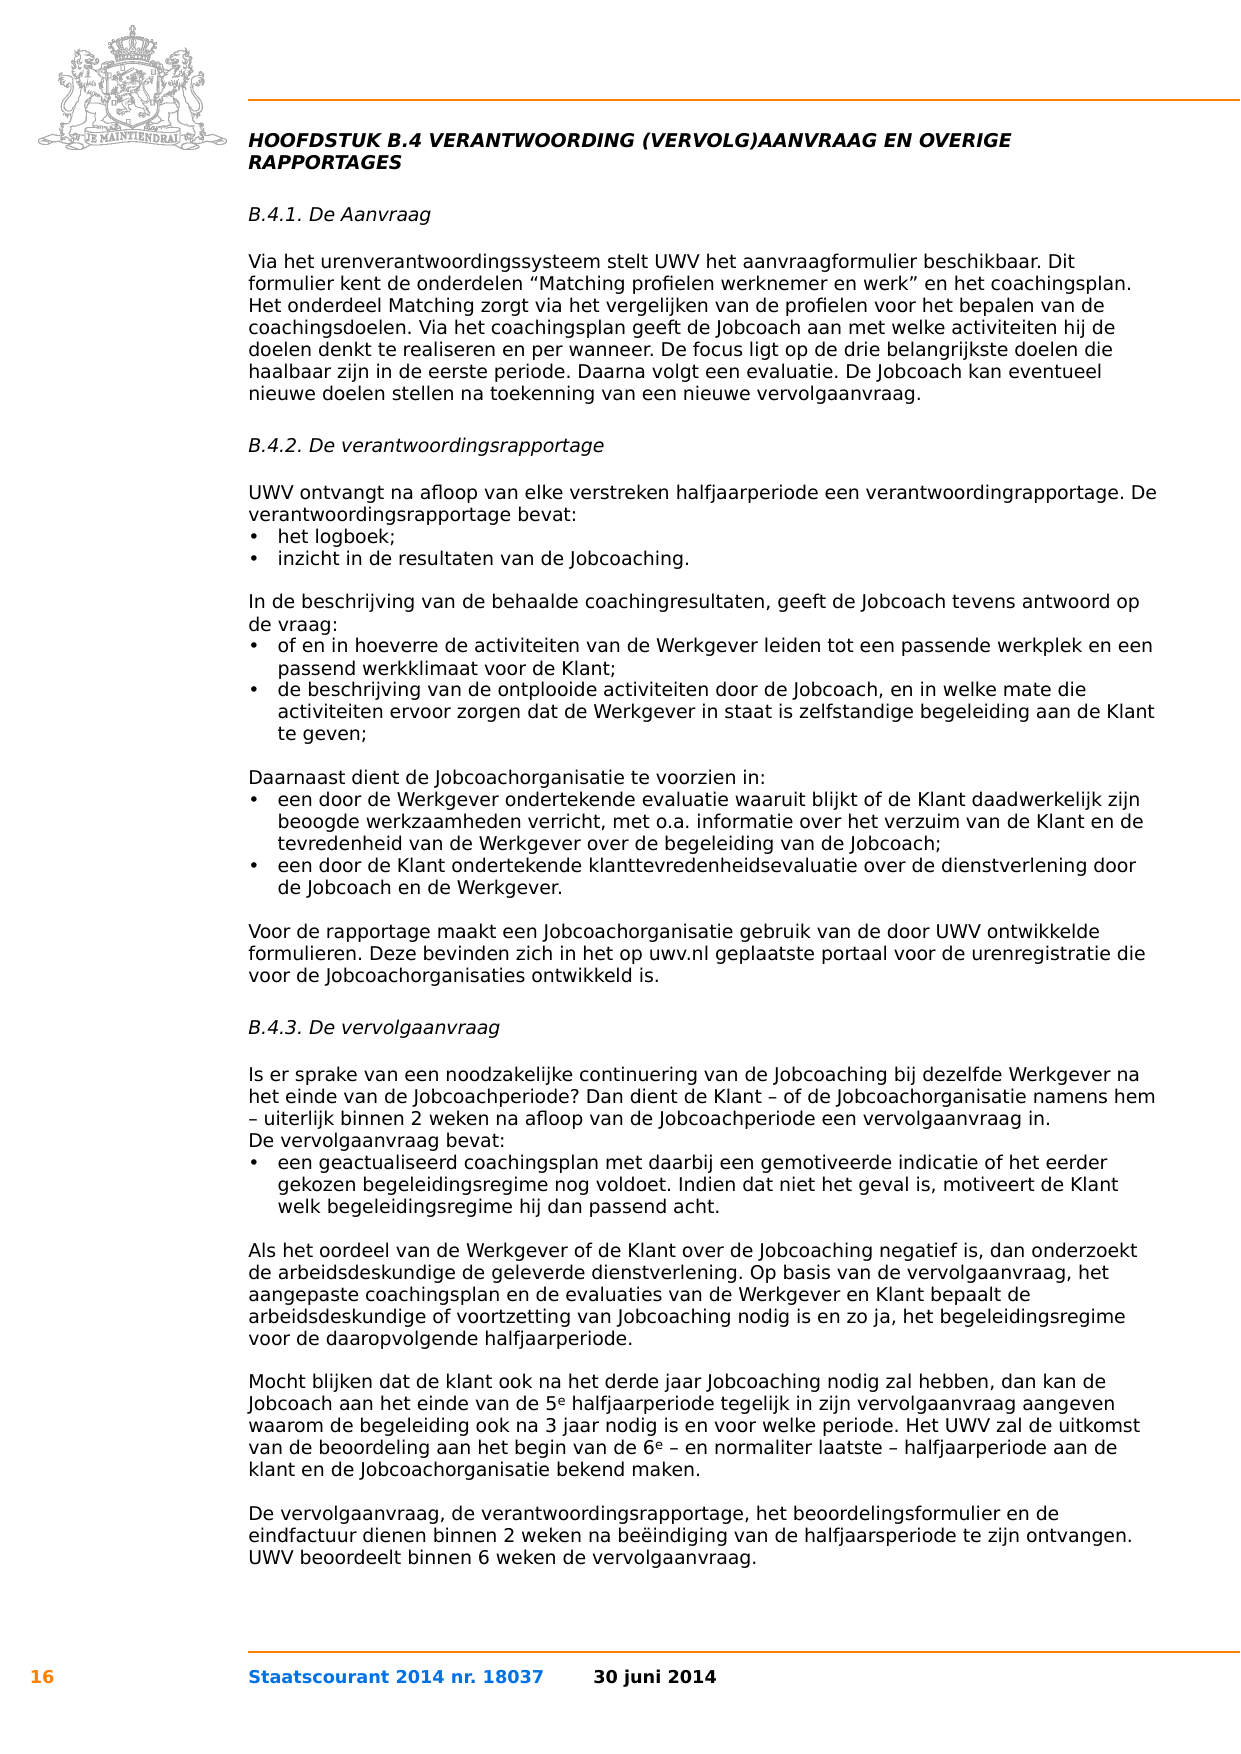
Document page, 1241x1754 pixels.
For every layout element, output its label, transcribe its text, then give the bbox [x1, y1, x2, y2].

text UWV ontvangt na afloop van elke verstreken halfjaarperiode een verantwoordingrapportage. De verantwoordingsrapportage bevat: [248, 482, 1163, 526]
subtitle B.4.2. De verantwoordingsrapportage [248, 435, 1163, 457]
subtitle HOOFDSTUK B.4 VERANTWOORDING (VERVOLG)AANVRAAG EN OVERIGE RAPPORTAGES [248, 130, 1163, 174]
text • of en in hoeverre de activiteiten van de Werkgever leiden tot een passende werkplek en een passend werkklimaat voor de Klant; [248, 635, 1163, 679]
text • inzicht in de resultaten van de Jobcoaching. [248, 548, 1163, 569]
text Als het oordeel van de Werkgever of de Klant over de Jobcoaching negatief is, dan onderzoekt de arbeidsdeskundige de geleverde dienstverlening. Op basis van de vervolgaanvraag, het aangepaste coachingsplan en de evaluaties van de Werkgever en Klant bepaalt de arbeidsdeskundige of voortzetting van Jobcoaching nodig is en zo ja, het begeleidingsregime voor de daaropvolgende halfjaarperiode. [248, 1239, 1163, 1349]
text • een geactualiseerd coachingsplan met daarbij een gemotiveerde indicatie of het eerder gekozen begeleidingsregime nog voldoet. Indien dat niet het geval is, motiveert de Klant welk begeleidingsregime hij dan passend acht. [248, 1152, 1163, 1218]
text Daarnaast dient de Jobcoachorganisatie te voorzien in: [248, 767, 1163, 789]
text • een door de Werkgever ondertekende evaluatie waaruit blijkt of de Klant daadwerkelijk zijn beoogde werkzaamheden verricht, met o.a. informatie over het verzuim van de Klant en de tevredenheid van de Werkgever over de begeleiding van de Jobcoach; [248, 789, 1163, 855]
text Mocht blijken dat de klant ook na het derde jaar Jobcoaching nodig zal hebben, dan kan de Jobcoach aan het einde van de 5e halfjaarperiode tegelijk in zijn vervolgaanvraag aangeven waarom de begeleiding ook na 3 jaar nodig is en voor welke periode. Het UWV zal de uitkomst van de beoordeling aan het begin van de 6e – en normaliter laatste – halfjaarperiode aan de klant en de Jobcoachorganisatie bekend maken. [248, 1371, 1163, 1481]
text • een door de Klant ondertekende klanttevredenheidsevaluatie over de dienstverlening door de Jobcoach en de Werkgever. [248, 855, 1163, 899]
text De vervolgaanvraag bevat: [248, 1130, 1163, 1152]
text In de beschrijving van de behaalde coachingresultaten, geeft de Jobcoach tevens antwoord op de vraag: [248, 591, 1163, 635]
subtitle B.4.3. De vervolgaanvraag [248, 1017, 1163, 1039]
picture [38, 25, 227, 150]
text Voor de rapportage maakt een Jobcoachorganisatie gebruik van de door UWV ontwikkelde formulieren. Deze bevinden zich in het op uwv.nl geplaatste portaal voor de urenregistratie die voor de Jobcoachorganisaties ontwikkeld is. [248, 921, 1163, 987]
subtitle B.4.1. De Aanvraag [248, 204, 1163, 226]
text • het logboek; [248, 526, 1163, 548]
text Is er sprake van een noodzakelijke continuering van de Jobcoaching bij dezelfde Werkgever na het einde van de Jobcoachperiode? Dan dient de Klant – of de Jobcoachorganisatie namens hem – uiterlijk binnen 2 weken na afloop van de Jobcoachperiode een vervolgaanvraag in. [248, 1064, 1163, 1130]
text • de beschrijving van de ontplooide activiteiten door de Jobcoach, en in welke mate die activiteiten ervoor zorgen dat de Werkgever in staat is zelfstandige begeleiding aan de Klant te geven; [248, 679, 1163, 745]
text Via het urenverantwoordingssysteem stelt UWV het aanvraagformulier beschikbaar. Dit formulier kent de onderdelen “Matching profielen werknemer en werk” en het coachingsplan. Het onderdeel Matching zorgt via het vergelijken van de profielen voor het bepalen van de coachingsdoelen. Via het coachingsplan geeft de Jobcoach aan met welke activiteiten hij de doelen denkt te realiseren en per wanneer. De focus ligt op de drie belangrijkste doelen die haalbaar zijn in de eerste periode. Daarna volgt een evaluatie. De Jobcoach kan eventueel nieuwe doelen stellen na toekenning van een nieuwe vervolgaanvraag. [248, 251, 1163, 405]
text De vervolgaanvraag, de verantwoordingsrapportage, het beoordelingsformulier en de eindfactuur dienen binnen 2 weken na beëindiging van de halfjaarsperiode te zijn ontvangen. UWV beoordeelt binnen 6 weken de vervolgaanvraag. [248, 1503, 1163, 1569]
